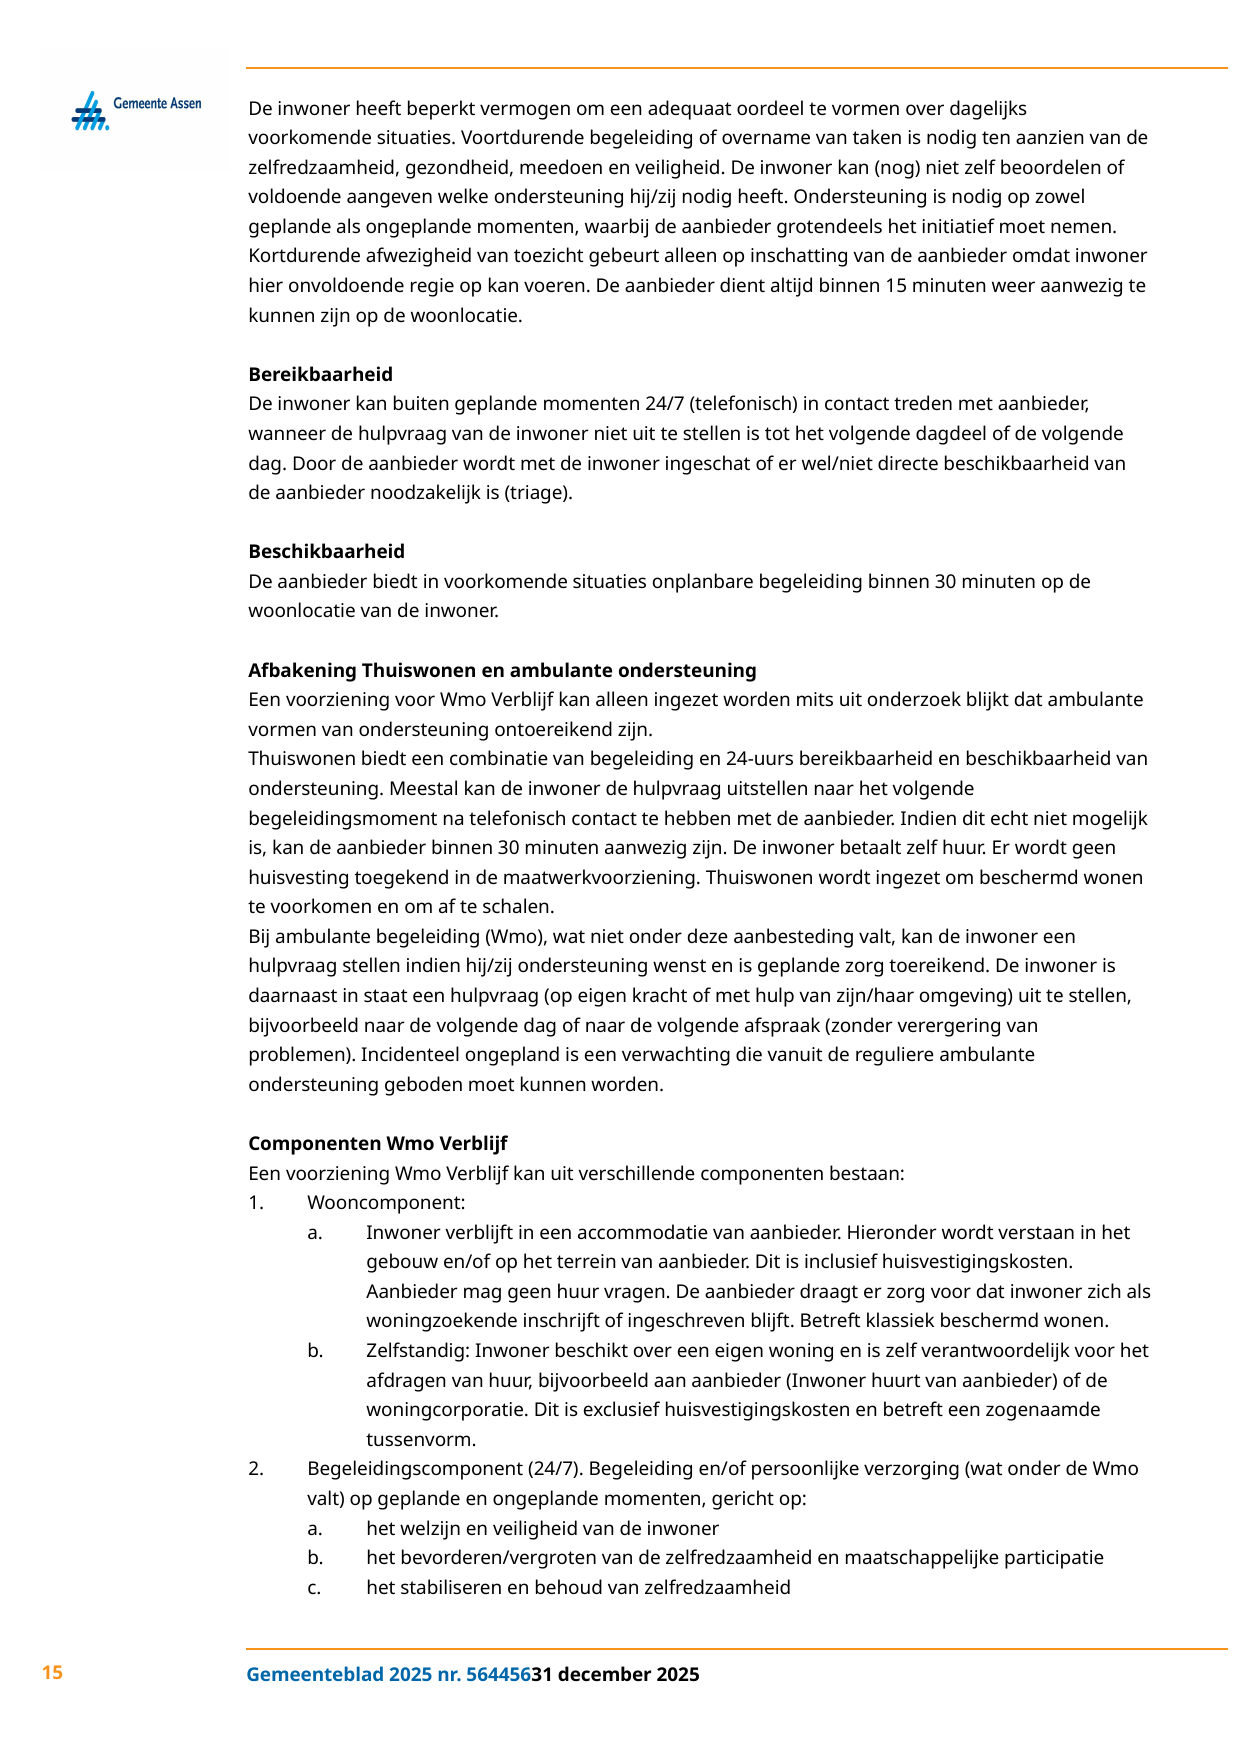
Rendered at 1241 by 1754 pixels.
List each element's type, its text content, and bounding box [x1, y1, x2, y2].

list Begeleidingscomponent (24/7). Begeleiding en/of persoonlijke verzorging (wat onder de Wmo valt) op geplande en ongeplande momenten, gericht op: [248, 1456, 1152, 1511]
text Componenten Wmo Verblijf [248, 1130, 1152, 1156]
list Inwoner verblijft in een accommodatie van aanbieder. Hieronder wordt verstaan in het gebouw en/of op het terrein van aanbieder. Dit is inclusief huisvestigingskosten. Aanbieder mag geen huur vragen. De aanbieder draagt er zorg voor dat inwoner zich als woningzoekende inschrijft of ingeschreven blijft. Betreft klassiek beschermd wonen. [307, 1219, 1152, 1333]
text Bij ambulante begeleiding (Wmo), wat niet onder deze aanbesteding valt, kan de inwoner een hulpvraag stellen indien hij/zij ondersteuning wenst en is geplande zorg toereikend. De inwoner is daarnaast in staat een hulpvraag (op eigen kracht of met hulp van zijn/haar omgeving) uit te stellen, bijvoorbeeld naar de volgende dag of naar de volgende afspraak (zonder verergering van problemen). Incidenteel ongepland is een verwachting die vanuit de reguliere ambulante ondersteuning geboden moet kunnen worden. [248, 923, 1152, 1097]
text Afbakening Thuiswonen en ambulante ondersteuning [248, 657, 1152, 683]
text Thuiswonen biedt een combinatie van begeleiding en 24-uurs bereikbaarheid en beschikbaarheid van ondersteuning. Meestal kan de inwoner de hulpvraag uitstellen naar het volgende begeleidingsmoment na telefonisch contact te hebben met de aanbieder. Indien dit echt niet mogelijk is, kan de aanbieder binnen 30 minuten aanwezig zijn. De inwoner betaalt zelf huur. Er wordt geen huisvesting toegekend in de maatwerkvoorziening. Thuiswonen wordt ingezet om beschermd wonen te voorkomen en om af te schalen. [248, 746, 1152, 919]
list het bevorderen/vergroten van de zelfredzaamheid en maatschappelijke participatie [307, 1544, 1152, 1570]
picture [41, 47, 231, 172]
list Wooncomponent: [248, 1189, 1152, 1215]
list Zelfstandig: Inwoner beschikt over een eigen woning en is zelf verantwoordelijk voor het afdragen van huur, bijvoorbeeld aan aanbieder (Inwoner huurt van aanbieder) of de woningcorporatie. Dit is exclusief huisvestigingskosten en betreft een zogenaamde tussenvorm. [307, 1337, 1152, 1452]
list het welzijn en veiligheid van de inwoner [307, 1515, 1152, 1541]
text De inwoner kan buiten geplande momenten 24/7 (telefonisch) in contact treden met aanbieder, wanneer de hulpvraag van de inwoner niet uit te stellen is tot het volgende dagdeel of de volgende dag. Door de aanbieder wordt met de inwoner ingeschat of er wel/niet directe beschikbaarheid van de aanbieder noodzakelijk is (triage). [248, 391, 1152, 505]
list het stabiliseren en behoud van zelfredzaamheid [307, 1574, 1152, 1600]
text De inwoner heeft beperkt vermogen om een adequaat oordeel te vormen over dagelijks voorkomende situaties. Voortdurende begeleiding of overname van taken is nodig ten aanzien van de zelfredzaamheid, gezondheid, meedoen en veiligheid. De inwoner kan (nog) niet zelf beoordelen of voldoende aangeven welke ondersteuning hij/zij nodig heeft. Ondersteuning is nodig op zowel geplande als ongeplande momenten, waarbij de aanbieder grotendeels het initiatief moet nemen. [248, 95, 1152, 239]
text Een voorziening voor Wmo Verblijf kan alleen ingezet worden mits uit onderzoek blijkt dat ambulante vormen van ondersteuning ontoereikend zijn. [248, 686, 1152, 742]
text De aanbieder biedt in voorkomende situaties onplanbare begeleiding binnen 30 minuten op de woonlocatie van de inwoner. [248, 568, 1152, 623]
text Een voorziening Wmo Verblijf kan uit verschillende componenten bestaan: [248, 1160, 1152, 1186]
text Beschikbaarheid [248, 538, 1152, 564]
text Kortdurende afwezigheid van toezicht gebeurt alleen op inschatting van de aanbieder omdat inwoner hier onvoldoende regie op kan voeren. De aanbieder dient altijd binnen 15 minuten weer aanwezig te kunnen zijn op de woonlocatie. [248, 243, 1152, 328]
text Bereikbaarheid [248, 361, 1152, 387]
